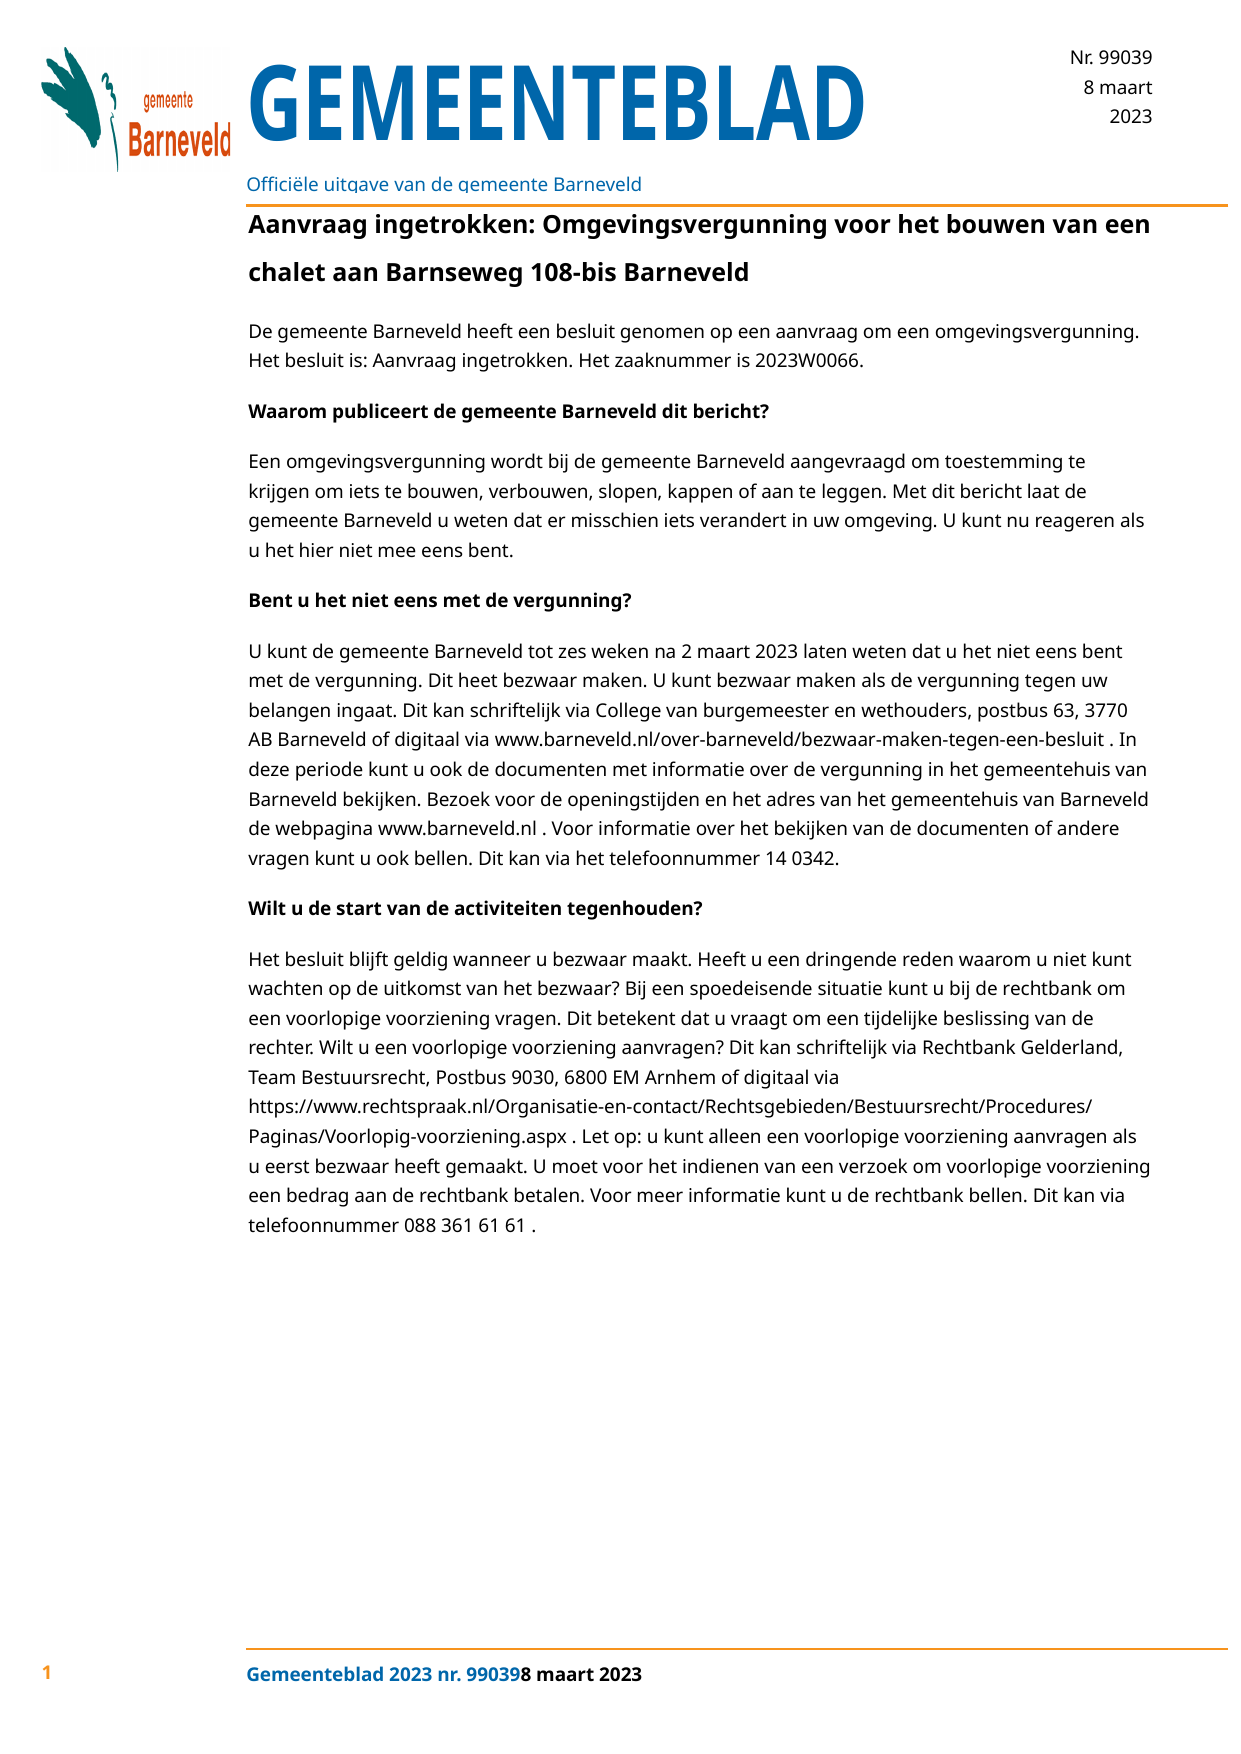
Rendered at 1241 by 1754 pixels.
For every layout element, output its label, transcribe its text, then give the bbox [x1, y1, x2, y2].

picture [41, 47, 231, 172]
text Bent u het niet eens met de vergunning? [248, 587, 1152, 613]
text Het besluit blijft geldig wanneer u bezwaar maakt. Heeft u een dringende reden waarom u niet kunt wachten op de uitkomst van het bezwaar? Bij een spoedeisende situatie kunt u bij de rechtbank om een voorlopige voorziening vragen. Dit betekent dat u vraagt om een tijdelijke beslissing van de rechter. Wilt u een voorlopige voorziening aanvragen? Dit kan schriftelijk via Rechtbank Gelderland, Team Bestuursrecht, Postbus 9030, 6800 EM Arnhem of digitaal via https://www.rechtspraak.nl/Organisatie-en-contact/Rechtsgebieden/Bestuursrecht/Procedures/Paginas/Voorlopig-voorziening.aspx . Let op: u kunt alleen een voorlopige voorziening aanvragen als u eerst bezwaar heeft gemaakt. U moet voor het indienen van een verzoek om voorlopige voorziening een bedrag aan de rechtbank betalen. Voor meer informatie kunt u de rechtbank bellen. Dit kan via telefoonnummer 088 361 61 61 . [248, 946, 1152, 1238]
text Waarom publiceert de gemeente Barneveld dit bericht? [248, 398, 1152, 424]
text U kunt de gemeente Barneveld tot zes weken na 2 maart 2023 laten weten dat u het niet eens bent met de vergunning. Dit heet bezwaar maken. U kunt bezwaar maken als de vergunning tegen uw belangen ingaat. Dit kan schriftelijk via College van burgemeester en wethouders, postbus 63, 3770 AB Barneveld of digitaal via www.barneveld.nl/over-barneveld/bezwaar-maken-tegen-een-besluit . In deze periode kunt u ook de documenten met informatie over de vergunning in het gemeentehuis van Barneveld bekijken. Bezoek voor de openingstijden en het adres van het gemeentehuis van Barneveld de webpagina www.barneveld.nl . Voor informatie over het bekijken van de documenten of andere vragen kunt u ook bellen. Dit kan via het telefoonnummer 14 0342. [248, 638, 1152, 871]
text De gemeente Barneveld heeft een besluit genomen op een aanvraag om een omgevingsvergunning. Het besluit is: Aanvraag ingetrokken. Het zaaknummer is 2023W0066. [248, 318, 1152, 373]
text Een omgevingsvergunning wordt bij de gemeente Barneveld aangevraagd om toestemming te krijgen om iets te bouwen, verbouwen, slopen, kappen of aan te leggen. Met dit bericht laat de gemeente Barneveld u weten dat er misschien iets verandert in uw omgeving. U kunt nu reageren als u het hier niet mee eens bent. [248, 448, 1152, 563]
text Wilt u de start van de activiteiten tegenhouden? [248, 895, 1152, 921]
text Aanvraag ingetrokken: Omgevingsvergunning voor het bouwen van een chalet aan Barnseweg 108-bis Barneveld [248, 207, 1152, 288]
